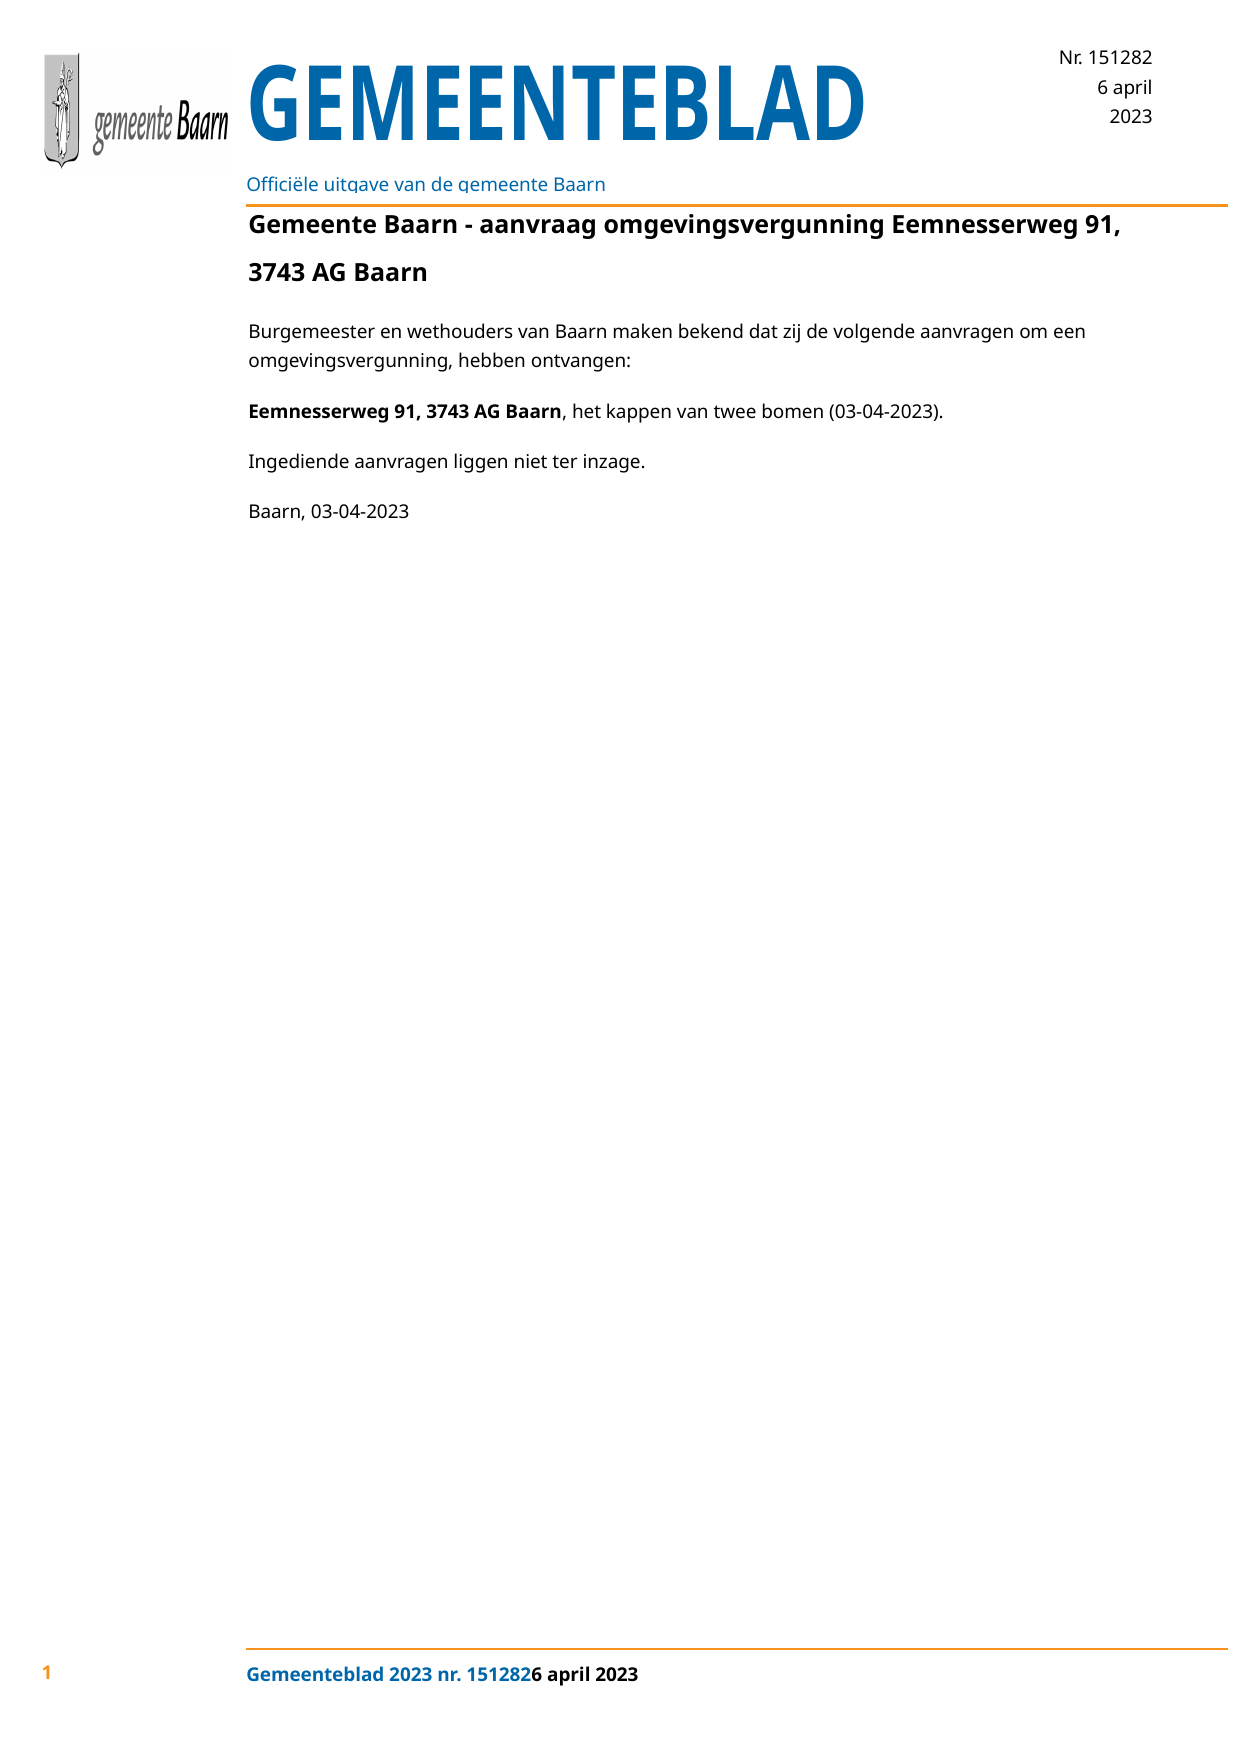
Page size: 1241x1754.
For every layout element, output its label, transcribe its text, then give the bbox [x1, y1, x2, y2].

text Baarn, 03-04-2023 [248, 499, 1152, 524]
text Ingediende aanvragen liggen niet ter inzage. [248, 448, 1152, 474]
text Eemnesserweg 91, 3743 AG Baarn, het kappen van twee bomen (03-04-2023). [248, 398, 1152, 424]
picture [41, 47, 231, 172]
text Gemeente Baarn - aanvraag omgevingsvergunning Eemnesserweg 91, 3743 AG Baarn [248, 207, 1152, 288]
text Burgemeester en wethouders van Baarn maken bekend dat zij de volgende aanvragen om een omgevingsvergunning, hebben ontvangen: [248, 318, 1152, 373]
